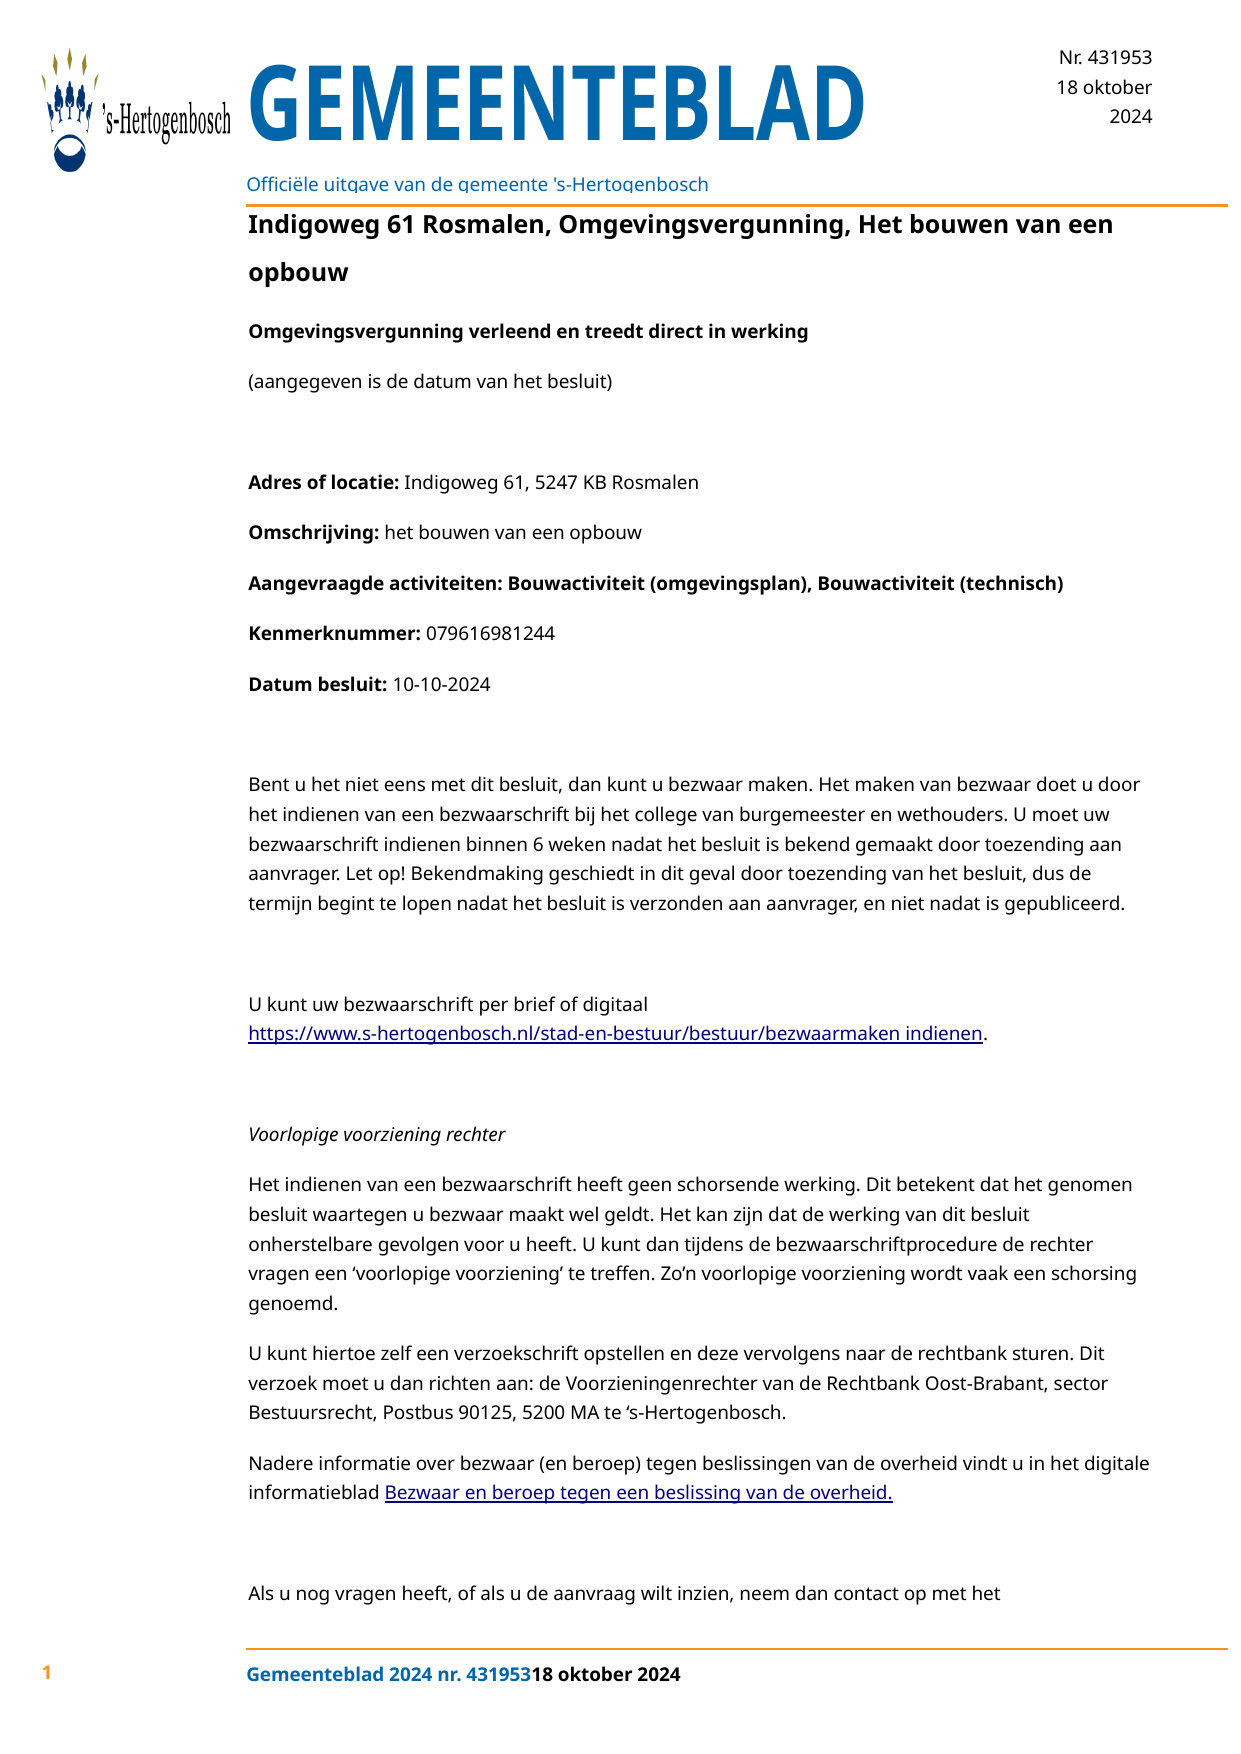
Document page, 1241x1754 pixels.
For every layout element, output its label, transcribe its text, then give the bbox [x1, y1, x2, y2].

text (aangegeven is de datum van het besluit) [248, 368, 1152, 394]
text U kunt hiertoe zelf een verzoekschrift opstellen en deze vervolgens naar de rechtbank sturen. Dit verzoek moet u dan richten aan: de Voorzieningenrechter van de Rechtbank Oost-Brabant, sector Bestuursrecht, Postbus 90125, 5200 MA te ‘s-Hertogenbosch. [248, 1340, 1152, 1425]
text U kunt uw bezwaarschrift per brief of digitaal https://www.s-hertogenbosch.nl/stad-en-bestuur/bestuur/bezwaarmaken indienen. [248, 991, 1152, 1046]
text Het indienen van een bezwaarschrift heeft geen schorsende werking. Dit betekent dat het genomen besluit waartegen u bezwaar maakt wel geldt. Het kan zijn dat de werking van dit besluit onherstelbare gevolgen voor u heeft. U kunt dan tijdens de bezwaarschriftprocedure de rechter vragen een ‘voorlopige voorziening’ te treffen. Zo’n voorlopige voorziening wordt vaak een schorsing genoemd. [248, 1172, 1152, 1316]
text Adres of locatie: Indigoweg 61, 5247 KB Rosmalen [248, 469, 1152, 495]
text Omschrijving: het bouwen van een opbouw [248, 519, 1152, 545]
picture [41, 47, 231, 172]
text Aangevraagde activiteiten: Bouwactiviteit (omgevingsplan), Bouwactiviteit (technisch) [248, 570, 1152, 596]
text Bent u het niet eens met dit besluit, dan kunt u bezwaar maken. Het maken van bezwaar doet u door het indienen van een bezwaarschrift bij het college van burgemeester en wethouders. U moet uw bezwaarschrift indienen binnen 6 weken nadat het besluit is bekend gemaakt door toezending aan aanvrager. Let op! Bekendmaking geschiedt in dit geval door toezending van het besluit, dus de termijn begint te lopen nadat het besluit is verzonden aan aanvrager, en niet nadat is gepubliceerd. [248, 772, 1152, 916]
text Datum besluit: 10-10-2024 [248, 671, 1152, 697]
text Nadere informatie over bezwaar (en beroep) tegen beslissingen van de overheid vindt u in het digitale informatieblad Bezwaar en beroep tegen een beslissing van de overheid. [248, 1450, 1152, 1505]
text Indigoweg 61 Rosmalen, Omgevingsvergunning, Het bouwen van een opbouw [248, 207, 1152, 288]
text Voorlopige voorziening rechter [248, 1121, 1152, 1147]
text Kenmerknummer: 079616981244 [248, 620, 1152, 646]
text Als u nog vragen heeft, of als u de aanvraag wilt inzien, neem dan contact op met het [248, 1580, 1152, 1606]
text Omgevingsvergunning verleend en treedt direct in werking [248, 318, 1152, 344]
